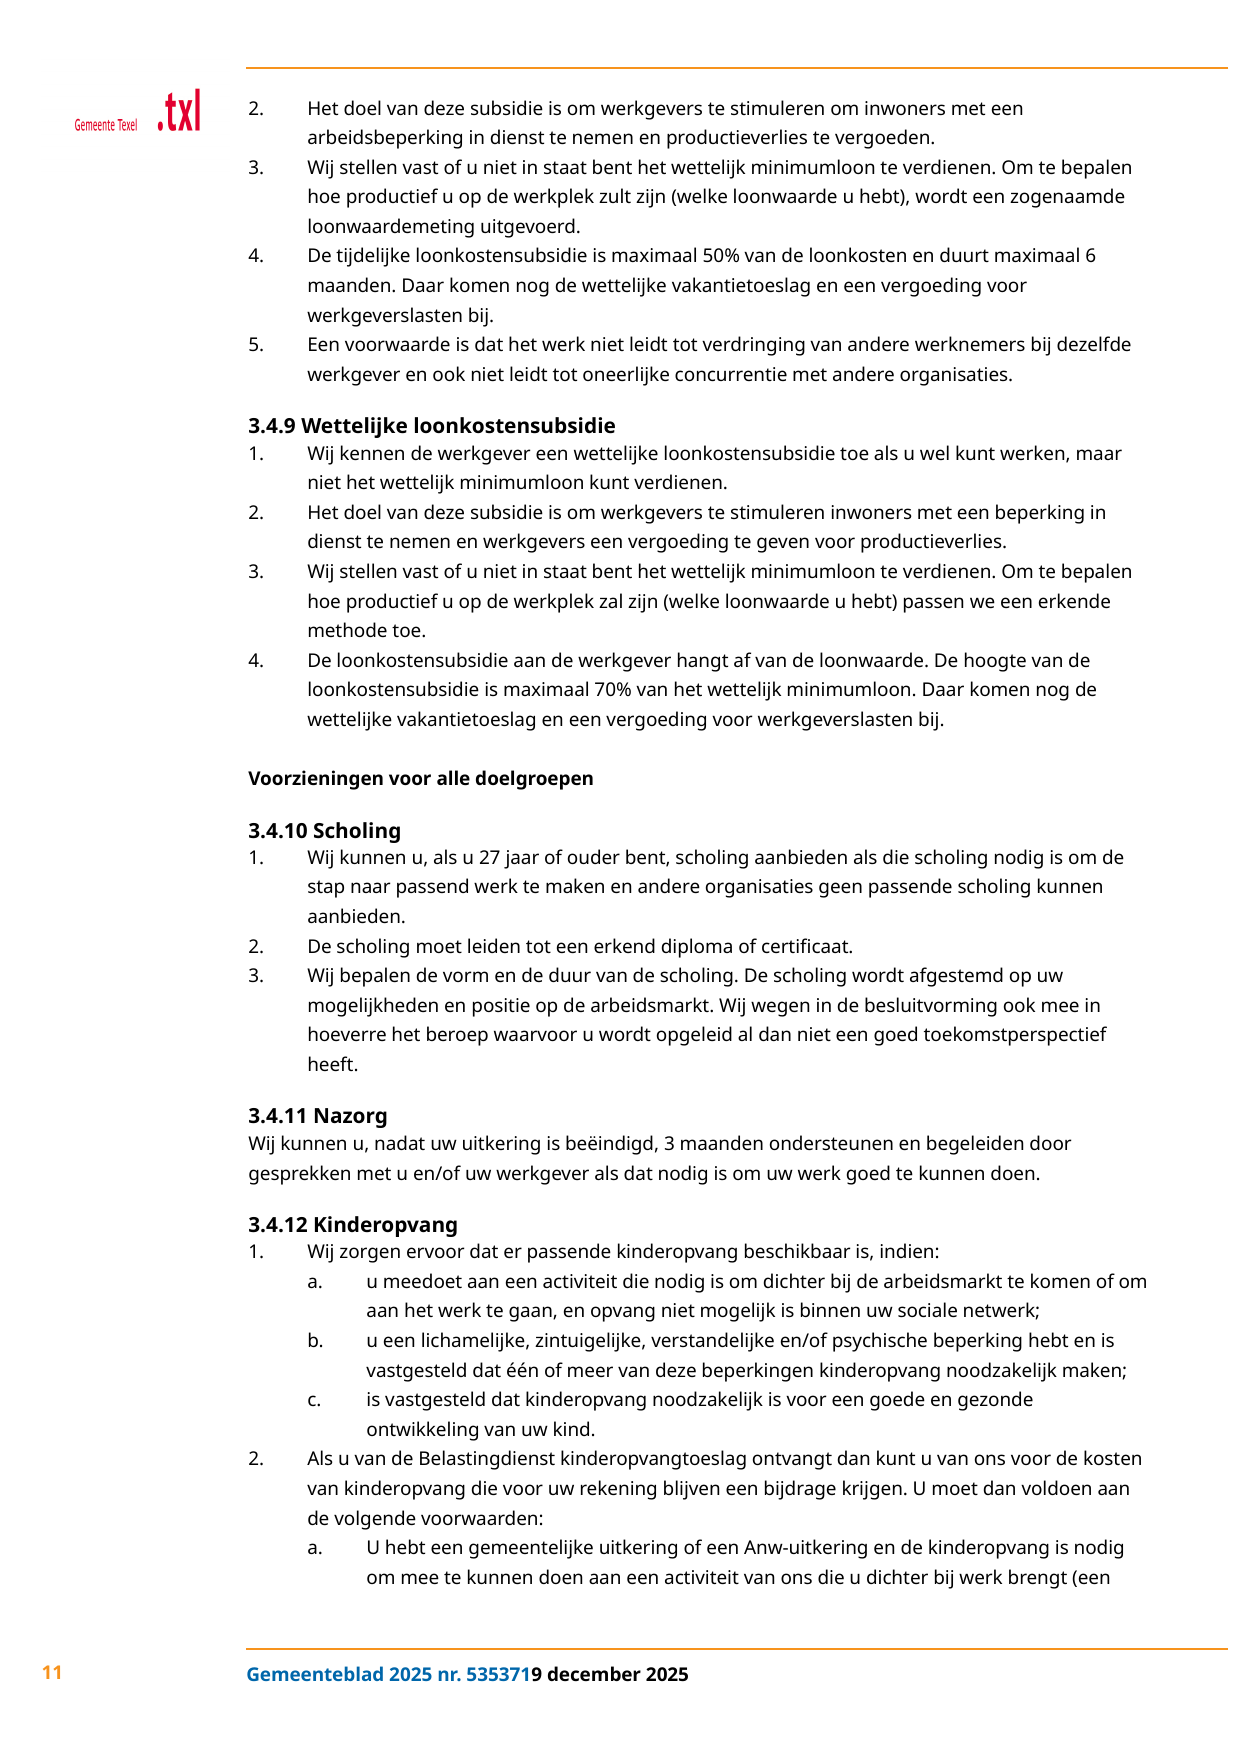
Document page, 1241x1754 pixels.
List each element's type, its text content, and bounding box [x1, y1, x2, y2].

list u een lichamelijke, zintuigelijke, verstandelijke en/of psychische beperking hebt en is vastgesteld dat één of meer van deze beperkingen kinderopvang noodzakelijk maken; [307, 1327, 1152, 1383]
list u meedoet aan een activiteit die nodig is om dichter bij de arbeidsmarkt te komen of om aan het werk te gaan, en opvang niet mogelijk is binnen uw sociale netwerk; [307, 1268, 1152, 1323]
text Voorzieningen voor alle doelgroepen [248, 765, 1152, 791]
list Een voorwaarde is dat het werk niet leidt tot verdringing van andere werknemers bij dezelfde werkgever en ook niet leidt tot oneerlijke concurrentie met andere organisaties. [248, 331, 1152, 387]
list Wij kennen de werkgever een wettelijke loonkostensubsidie toe als u wel kunt werken, maar niet het wettelijk minimumloon kunt verdienen. [248, 440, 1152, 495]
list Het doel van deze subsidie is om werkgevers te stimuleren om inwoners met een arbeidsbeperking in dienst te nemen en productieverlies te vergoeden. [248, 95, 1152, 150]
text 3.4.10 Scholing [248, 816, 1152, 844]
list Wij zorgen ervoor dat er passende kinderopvang beschikbaar is, indien: [248, 1238, 1152, 1264]
list De scholing moet leiden tot een erkend diploma of certificaat. [248, 933, 1152, 959]
list Wij stellen vast of u niet in staat bent het wettelijk minimumloon te verdienen. Om te bepalen hoe productief u op de werkplek zal zijn (welke loonwaarde u hebt) passen we een erkende methode toe. [248, 558, 1152, 643]
list De loonkostensubsidie aan de werkgever hangt af van de loonwaarde. De hoogte van de loonkostensubsidie is maximaal 70% van het wettelijk minimumloon. Daar komen nog de wettelijke vakantietoeslag en een vergoeding voor werkgeverslasten bij. [248, 647, 1152, 732]
text 3.4.9 Wettelijke loonkostensubsidie [248, 411, 1152, 440]
text Wij kunnen u, nadat uw uitkering is beëindigd, 3 maanden ondersteunen en begeleiden door gesprekken met u en/of uw werkgever als dat nodig is om uw werk goed te kunnen doen. [248, 1130, 1152, 1185]
text 3.4.12 Kinderopvang [248, 1210, 1152, 1238]
list U hebt een gemeentelijke uitkering of een Anw-uitkering en de kinderopvang is nodig om mee te kunnen doen aan een activiteit van ons die u dichter bij werk brengt (een [307, 1534, 1152, 1590]
list Het doel van deze subsidie is om werkgevers te stimuleren inwoners met een beperking in dienst te nemen en werkgevers een vergoeding te geven voor productieverlies. [248, 499, 1152, 554]
text 3.4.11 Nazorg [248, 1102, 1152, 1130]
list Wij bepalen de vorm en de duur van de scholing. De scholing wordt afgestemd op uw mogelijkheden en positie op de arbeidsmarkt. Wij wegen in de besluitvorming ook mee in hoeverre het beroep waarvoor u wordt opgeleid al dan niet een goed toekomstperspectief heeft. [248, 962, 1152, 1077]
list Wij stellen vast of u niet in staat bent het wettelijk minimumloon te verdienen. Om te bepalen hoe productief u op de werkplek zult zijn (welke loonwaarde u hebt), wordt een zogenaamde loonwaardemeting uitgevoerd. [248, 154, 1152, 239]
picture [41, 47, 231, 172]
list Als u van de Belastingdienst kinderopvangtoeslag ontvangt dan kunt u van ons voor de kosten van kinderopvang die voor uw rekening blijven een bijdrage krijgen. U moet dan voldoen aan de volgende voorwaarden: [248, 1446, 1152, 1531]
list is vastgesteld dat kinderopvang noodzakelijk is voor een goede en gezonde ontwikkeling van uw kind. [307, 1386, 1152, 1442]
list De tijdelijke loonkostensubsidie is maximaal 50% van de loonkosten en duurt maximaal 6 maanden. Daar komen nog de wettelijke vakantietoeslag en een vergoeding voor werkgeverslasten bij. [248, 243, 1152, 328]
list Wij kunnen u, als u 27 jaar of ouder bent, scholing aanbieden als die scholing nodig is om de stap naar passend werk te maken en andere organisaties geen passende scholing kunnen aanbieden. [248, 844, 1152, 929]
